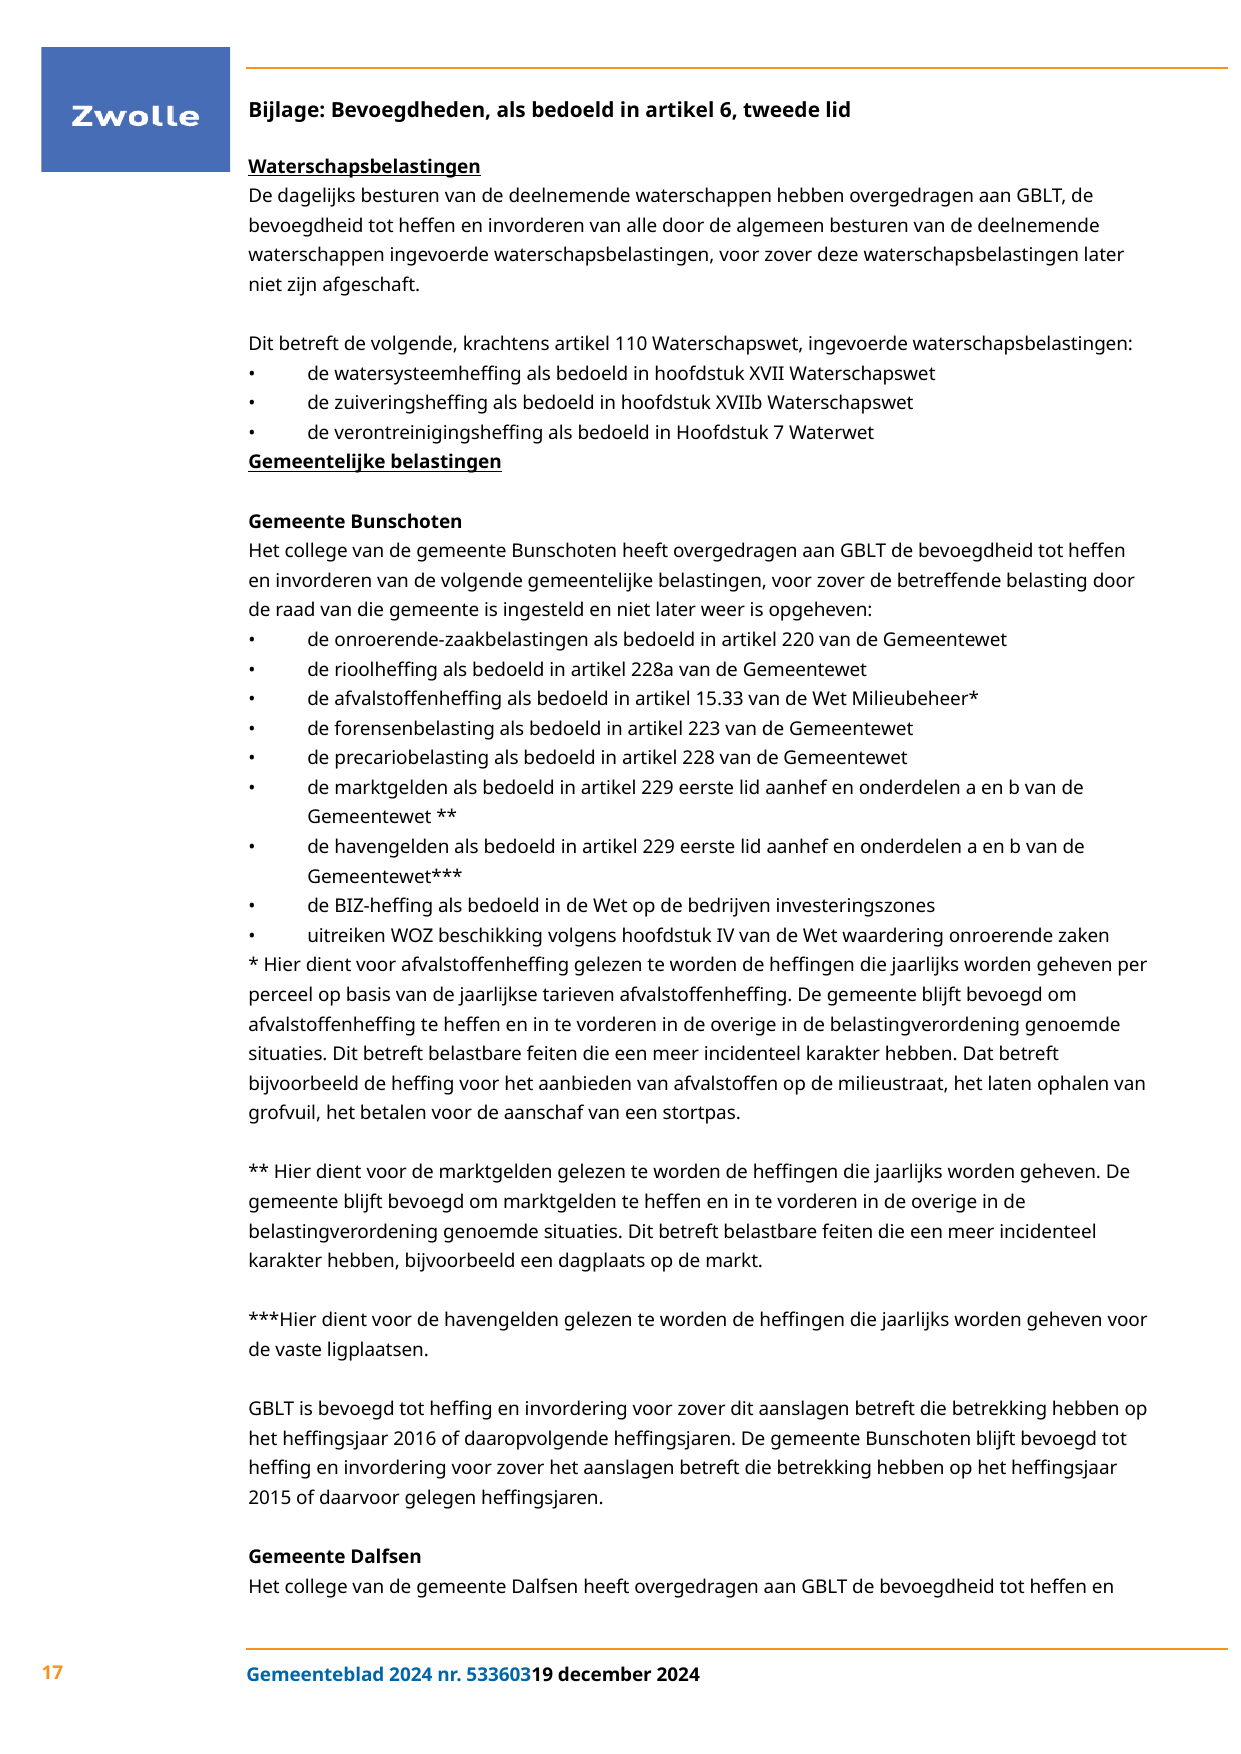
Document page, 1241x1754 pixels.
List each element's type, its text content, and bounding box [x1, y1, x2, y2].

list de afvalstoffenheffing als bedoeld in artikel 15.33 van de Wet Milieubeheer* [248, 685, 1152, 711]
list de onroerende-zaakbelastingen als bedoeld in artikel 220 van de Gemeentewet [248, 626, 1152, 652]
text ** Hier dient voor de marktgelden gelezen te worden de heffingen die jaarlijks worden geheven. De gemeente blijft bevoegd om marktgelden te heffen en in te vorderen in de overige in de belastingverordening genoemde situaties. Dit betreft belastbare feiten die een meer incidenteel karakter hebben, bijvoorbeeld een dagplaats op de markt. [248, 1159, 1152, 1273]
list de rioolheffing als bedoeld in artikel 228a van de Gemeentewet [248, 656, 1152, 682]
list de verontreinigingsheffing als bedoeld in Hoofdstuk 7 Waterwet [248, 419, 1152, 445]
text Bijlage: Bevoegdheden, als bedoeld in artikel 6, tweede lid [248, 95, 1152, 123]
text De dagelijks besturen van de deelnemende waterschappen hebben overgedragen aan GBLT, de bevoegdheid tot heffen en invorderen van alle door de algemeen besturen van de deelnemende waterschappen ingevoerde waterschapsbelastingen, voor zover deze waterschapsbelastingen later niet zijn afgeschaft. [248, 182, 1152, 297]
list de BIZ-heffing als bedoeld in de Wet op de bedrijven investeringszones [248, 892, 1152, 918]
list de precariobelasting als bedoeld in artikel 228 van de Gemeentewet [248, 744, 1152, 770]
text Gemeentelijke belastingen [248, 449, 1152, 474]
text * Hier dient voor afvalstoffenheffing gelezen te worden de heffingen die jaarlijks worden geheven per perceel op basis van de jaarlijkse tarieven afvalstoffenheffing. De gemeente blijft bevoegd om afvalstoffenheffing te heffen en in te vorderen in de overige in de belastingverordening genoemde situaties. Dit betreft belastbare feiten die een meer incidenteel karakter hebben. Dat betreft bijvoorbeeld de heffing voor het aanbieden van afvalstoffen op de milieustraat, het laten ophalen van grofvuil, het betalen voor de aanschaf van een stortpas. [248, 952, 1152, 1125]
list de havengelden als bedoeld in artikel 229 eerste lid aanhef en onderdelen a en b van de Gemeentewet*** [248, 833, 1152, 889]
text Waterschapsbelastingen [248, 153, 1152, 179]
list de forensenbelasting als bedoeld in artikel 223 van de Gemeentewet [248, 715, 1152, 741]
list uitreiken WOZ beschikking volgens hoofdstuk IV van de Wet waardering onroerende zaken [248, 922, 1152, 948]
list de marktgelden als bedoeld in artikel 229 eerste lid aanhef en onderdelen a en b van de Gemeentewet ** [248, 774, 1152, 829]
text GBLT is bevoegd tot heffing en invordering voor zover dit aanslagen betreft die betrekking hebben op het heffingsjaar 2016 of daaropvolgende heffingsjaren. De gemeente Bunschoten blijft bevoegd tot heffing en invordering voor zover het aanslagen betreft die betrekking hebben op het heffingsjaar 2015 of daarvoor gelegen heffingsjaren. [248, 1395, 1152, 1510]
text Het college van de gemeente Dalfsen heeft overgedragen aan GBLT de bevoegdheid tot heffen en [248, 1573, 1152, 1599]
text Dit betreft de volgende, krachtens artikel 110 Waterschapswet, ingevoerde waterschapsbelastingen: [248, 330, 1152, 356]
list de zuiveringsheffing als bedoeld in hoofdstuk XVIIb Waterschapswet [248, 389, 1152, 415]
text Gemeente Dalfsen [248, 1543, 1152, 1569]
text Gemeente Bunschoten [248, 508, 1152, 534]
list de watersysteemheffing als bedoeld in hoofdstuk XVII Waterschapswet [248, 360, 1152, 386]
text ***Hier dient voor de havengelden gelezen te worden de heffingen die jaarlijks worden geheven voor de vaste ligplaatsen. [248, 1307, 1152, 1362]
text Het college van de gemeente Bunschoten heeft overgedragen aan GBLT de bevoegdheid tot heffen en invorderen van de volgende gemeentelijke belastingen, voor zover de betreffende belasting door de raad van die gemeente is ingesteld en niet later weer is opgeheven: [248, 537, 1152, 622]
picture [41, 47, 231, 172]
